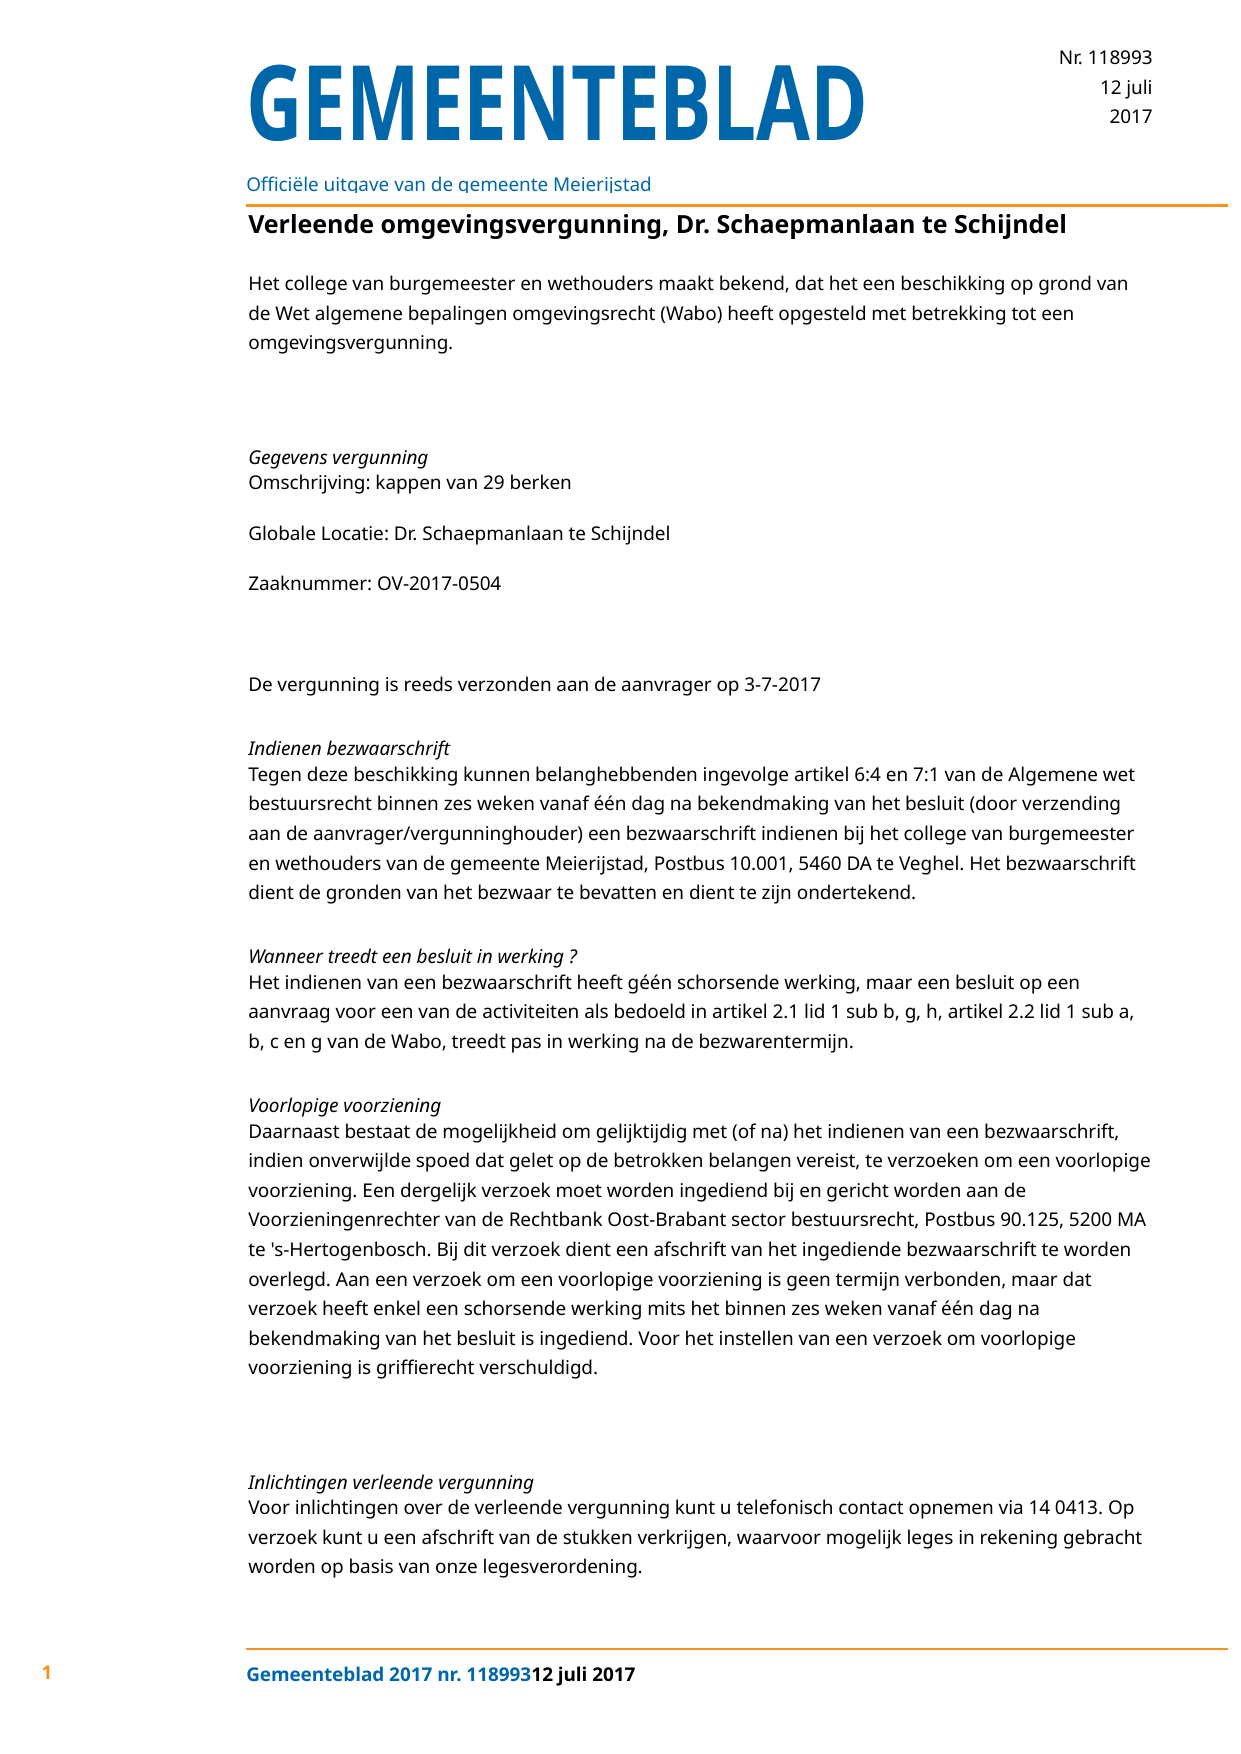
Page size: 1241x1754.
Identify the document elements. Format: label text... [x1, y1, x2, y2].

text Inlichtingen verleende vergunning [248, 1469, 1152, 1494]
text Voor inlichtingen over de verleende vergunning kunt u telefonisch contact opnemen via 14 0413. Op verzoek kunt u een afschrift van de stukken verkrijgen, waarvoor mogelijk leges in rekening gebracht worden op basis van onze legesverordening. [248, 1494, 1152, 1579]
text Daarnaast bestaat de mogelijkheid om gelijktijdig met (of na) het indienen van een bezwaarschrift, indien onverwijlde spoed dat gelet op de betrokken belangen vereist, te verzoeken om een voorlopige voorziening. Een dergelijk verzoek moet worden ingediend bij en gericht worden aan de Voorzieningenrechter van de Rechtbank Oost-Brabant sector bestuursrecht, Postbus 90.125, 5200 MA te 's-Hertogenbosch. Bij dit verzoek dient een afschrift van het ingediende bezwaarschrift te worden overlegd. Aan een verzoek om een voorlopige voorziening is geen termijn verbonden, maar dat verzoek heeft enkel een schorsende werking mits het binnen zes weken vanaf één dag na bekendmaking van het besluit is ingediend. Voor het instellen van een verzoek om voorlopige voorziening is griffierecht verschuldigd. [248, 1118, 1152, 1380]
text Indienen bezwaarschrift [248, 735, 1152, 761]
text Globale Locatie: Dr. Schaepmanlaan te Schijndel [248, 520, 1152, 546]
text Tegen deze beschikking kunnen belanghebbenden ingevolge artikel 6:4 en 7:1 van de Algemene wet bestuursrecht binnen zes weken vanaf één dag na bekendmaking van het besluit (door verzending aan de aanvrager/vergunninghouder) een bezwaarschrift indienen bij het college van burgemeester en wethouders van de gemeente Meierijstad, Postbus 10.001, 5460 DA te Veghel. Het bezwaarschrift dient de gronden van het bezwaar te bevatten en dient te zijn ondertekend. [248, 761, 1152, 905]
text Voorlopige voorziening [248, 1092, 1152, 1118]
text Het college van burgemeester en wethouders maakt bekend, dat het een beschikking op grond van de Wet algemene bepalingen omgevingsrecht (Wabo) heeft opgesteld met betrekking tot een omgevingsvergunning. [248, 270, 1152, 355]
text Het indienen van een bezwaarschrift heeft géén schorsende werking, maar een besluit op een aanvraag voor een van de activiteiten als bedoeld in artikel 2.1 lid 1 sub b, g, h, artikel 2.2 lid 1 sub a, b, c en g van de Wabo, treedt pas in werking na de bezwarentermijn. [248, 969, 1152, 1054]
text Verleende omgevingsvergunning, Dr. Schaepmanlaan te Schijndel [248, 207, 1152, 241]
picture [41, 47, 231, 172]
text De vergunning is reeds verzonden aan de aanvrager op 3-7-2017 [248, 671, 1152, 697]
text Omschrijving: kappen van 29 berken [248, 469, 1152, 495]
text Wanneer treedt een besluit in werking ? [248, 943, 1152, 969]
text Zaaknummer: OV-2017-0504 [248, 570, 1152, 596]
text Gegevens vergunning [248, 444, 1152, 469]
